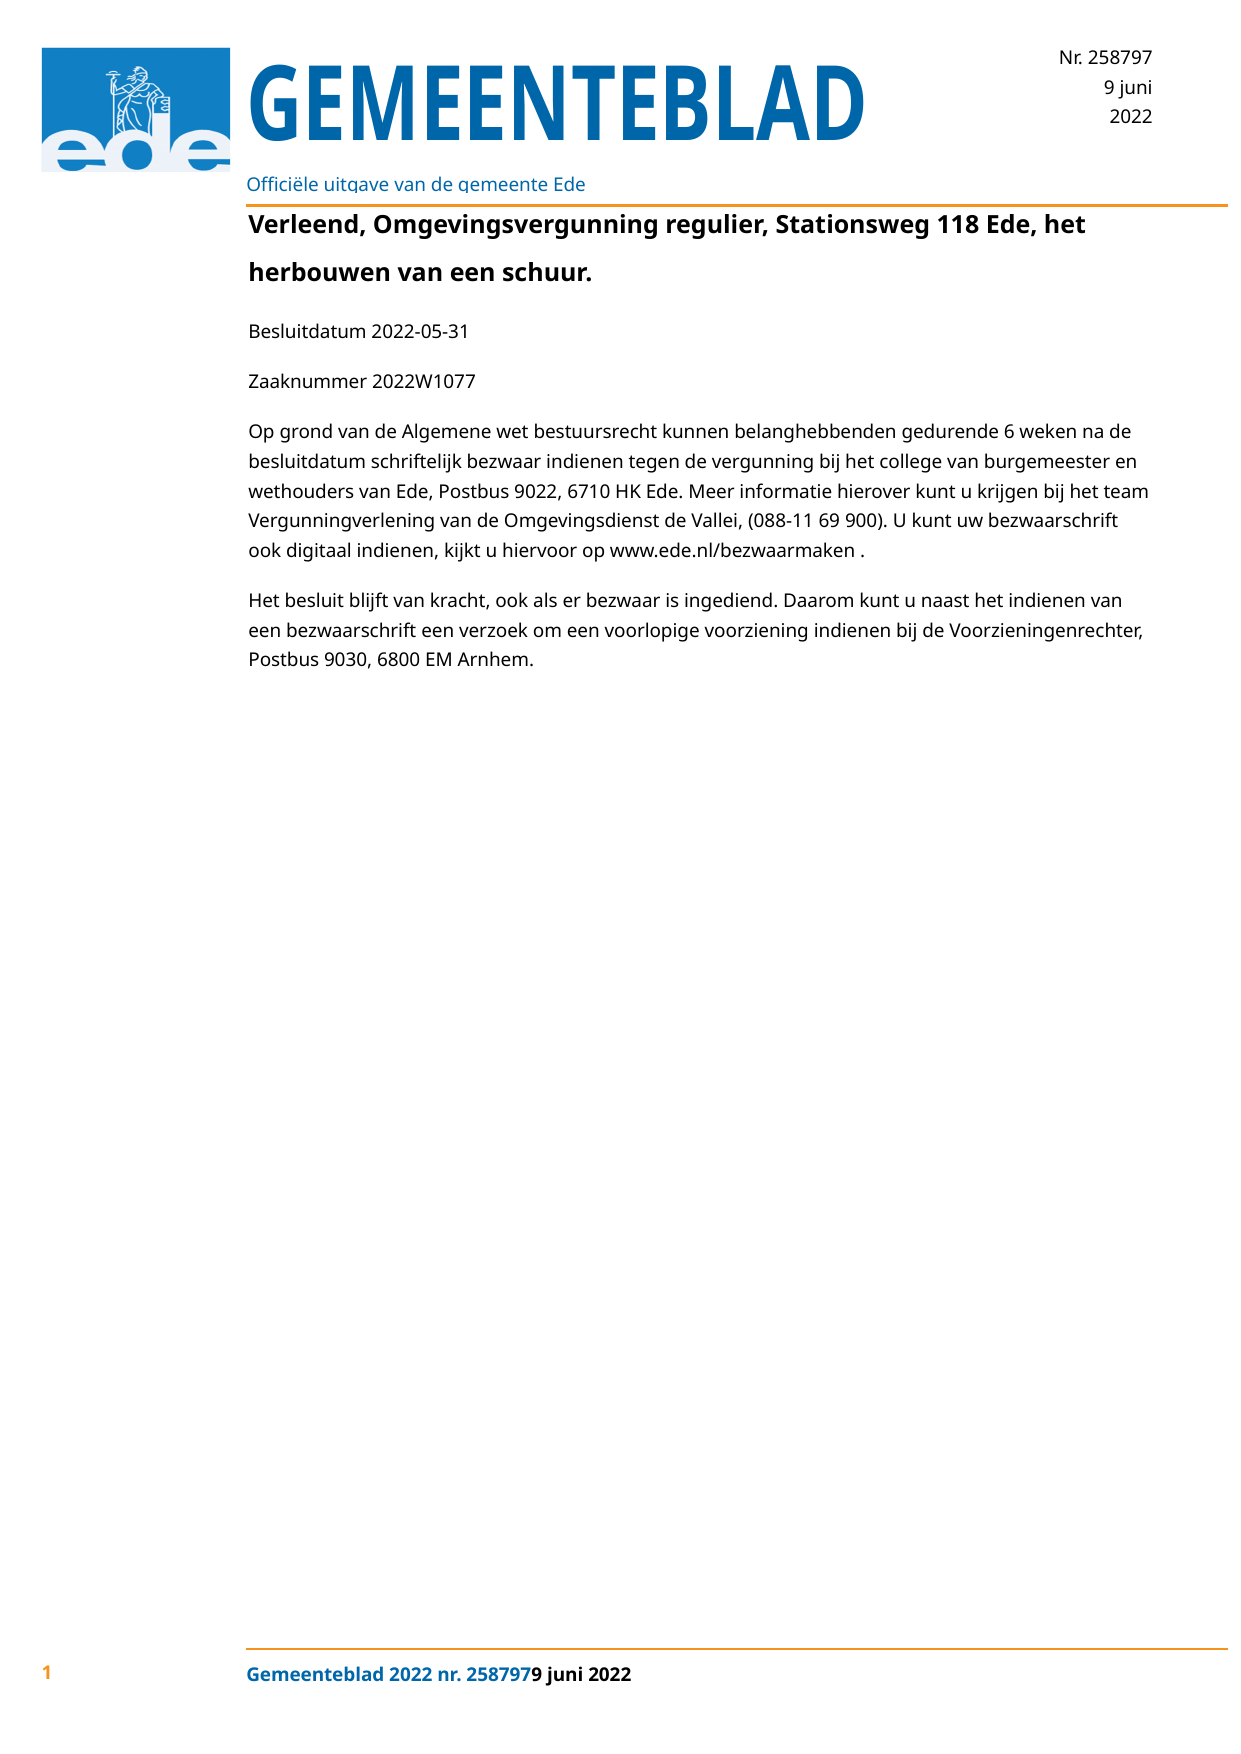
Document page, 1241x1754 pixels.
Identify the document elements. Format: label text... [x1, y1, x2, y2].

text Op grond van de Algemene wet bestuursrecht kunnen belanghebbenden gedurende 6 weken na de besluitdatum schriftelijk bezwaar indienen tegen de vergunning bij het college van burgemeester en wethouders van Ede, Postbus 9022, 6710 HK Ede. Meer informatie hierover kunt u krijgen bij het team Vergunningverlening van de Omgevingsdienst de Vallei, (088-11 69 900). U kunt uw bezwaarschrift ook digitaal indienen, kijkt u hiervoor op www.ede.nl/bezwaarmaken . [248, 419, 1152, 563]
text Zaaknummer 2022W1077 [248, 368, 1152, 394]
picture [41, 47, 231, 172]
text Het besluit blijft van kracht, ook als er bezwaar is ingediend. Daarom kunt u naast het indienen van een bezwaarschrift een verzoek om een voorlopige voorziening indienen bij de Voorzieningenrechter, Postbus 9030, 6800 EM Arnhem. [248, 587, 1152, 672]
text Verleend, Omgevingsvergunning regulier, Stationsweg 118 Ede, het herbouwen van een schuur. [248, 207, 1152, 288]
text Besluitdatum 2022-05-31 [248, 318, 1152, 344]
